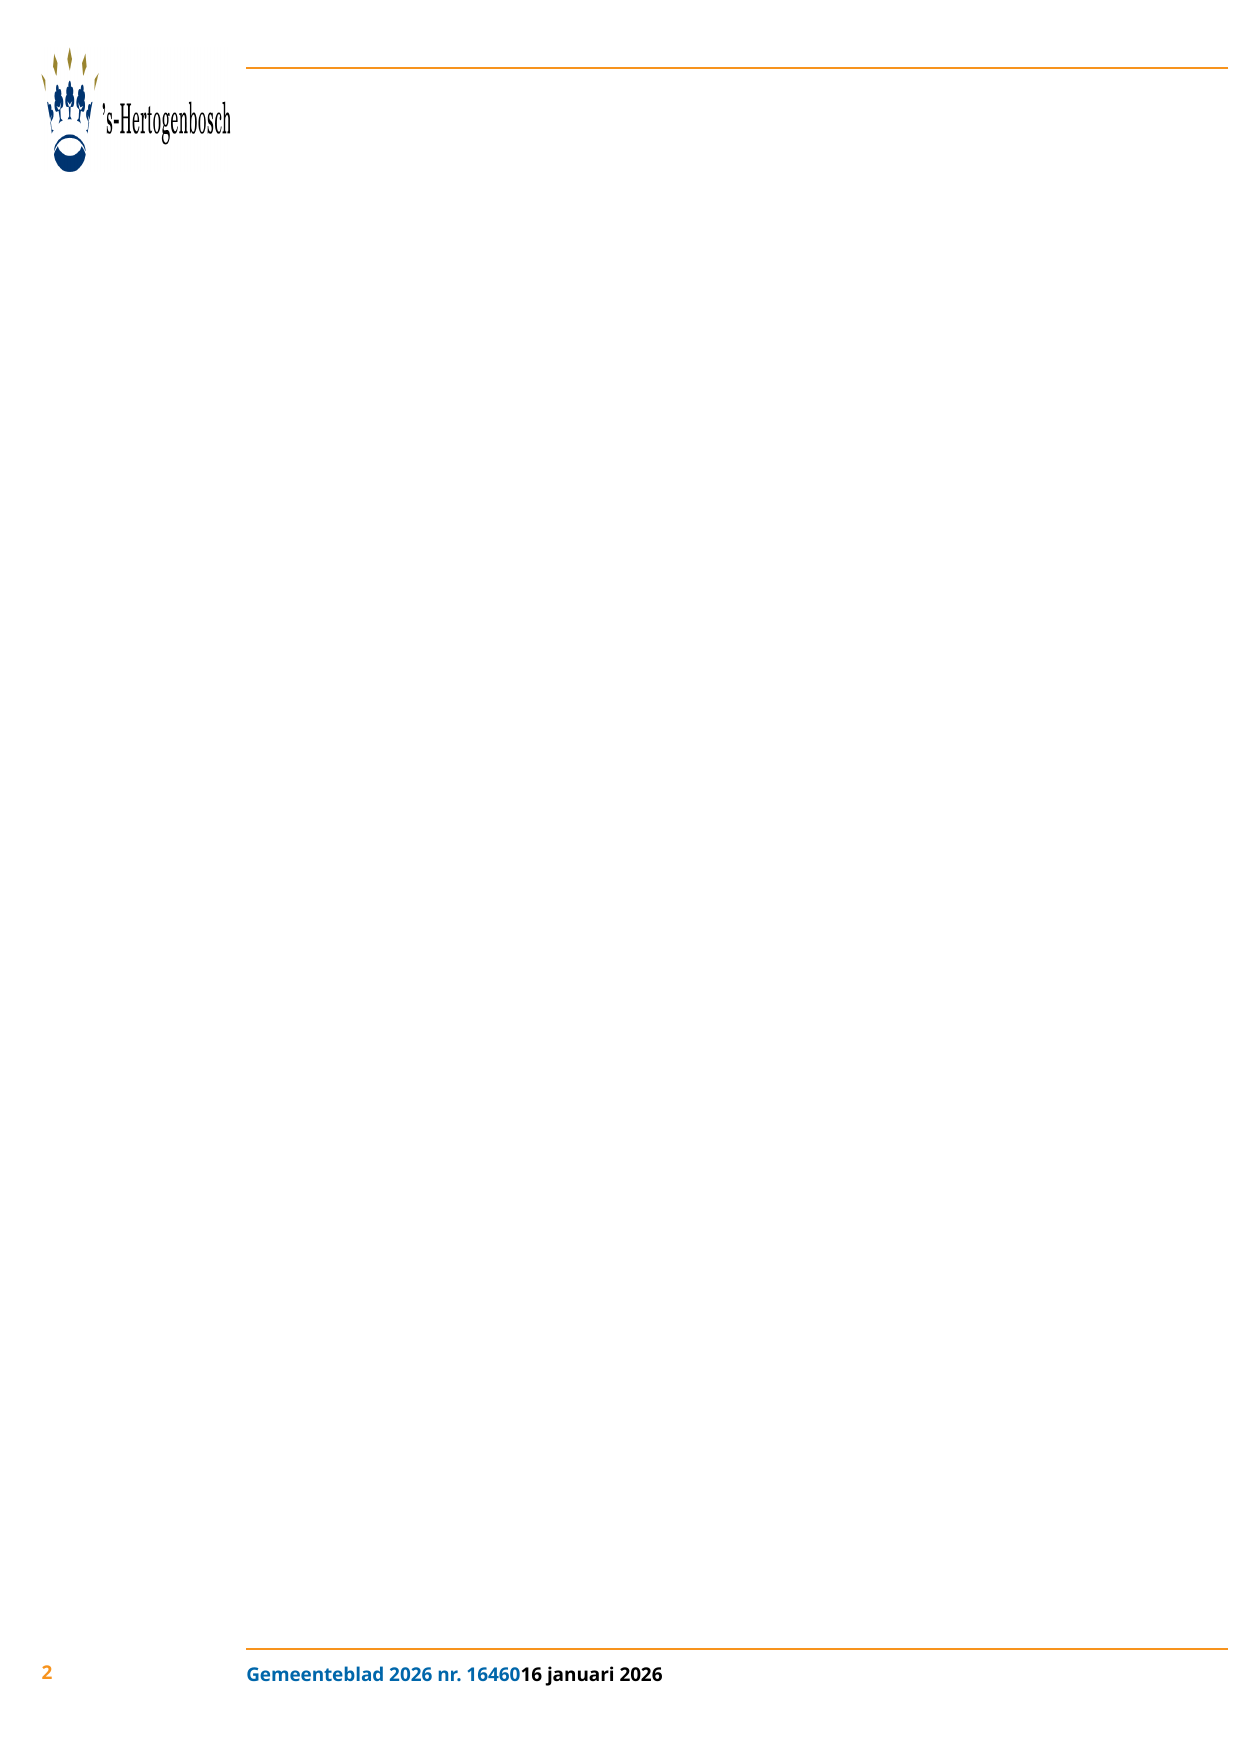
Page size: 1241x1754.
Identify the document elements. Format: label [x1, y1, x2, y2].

picture [41, 47, 231, 172]
